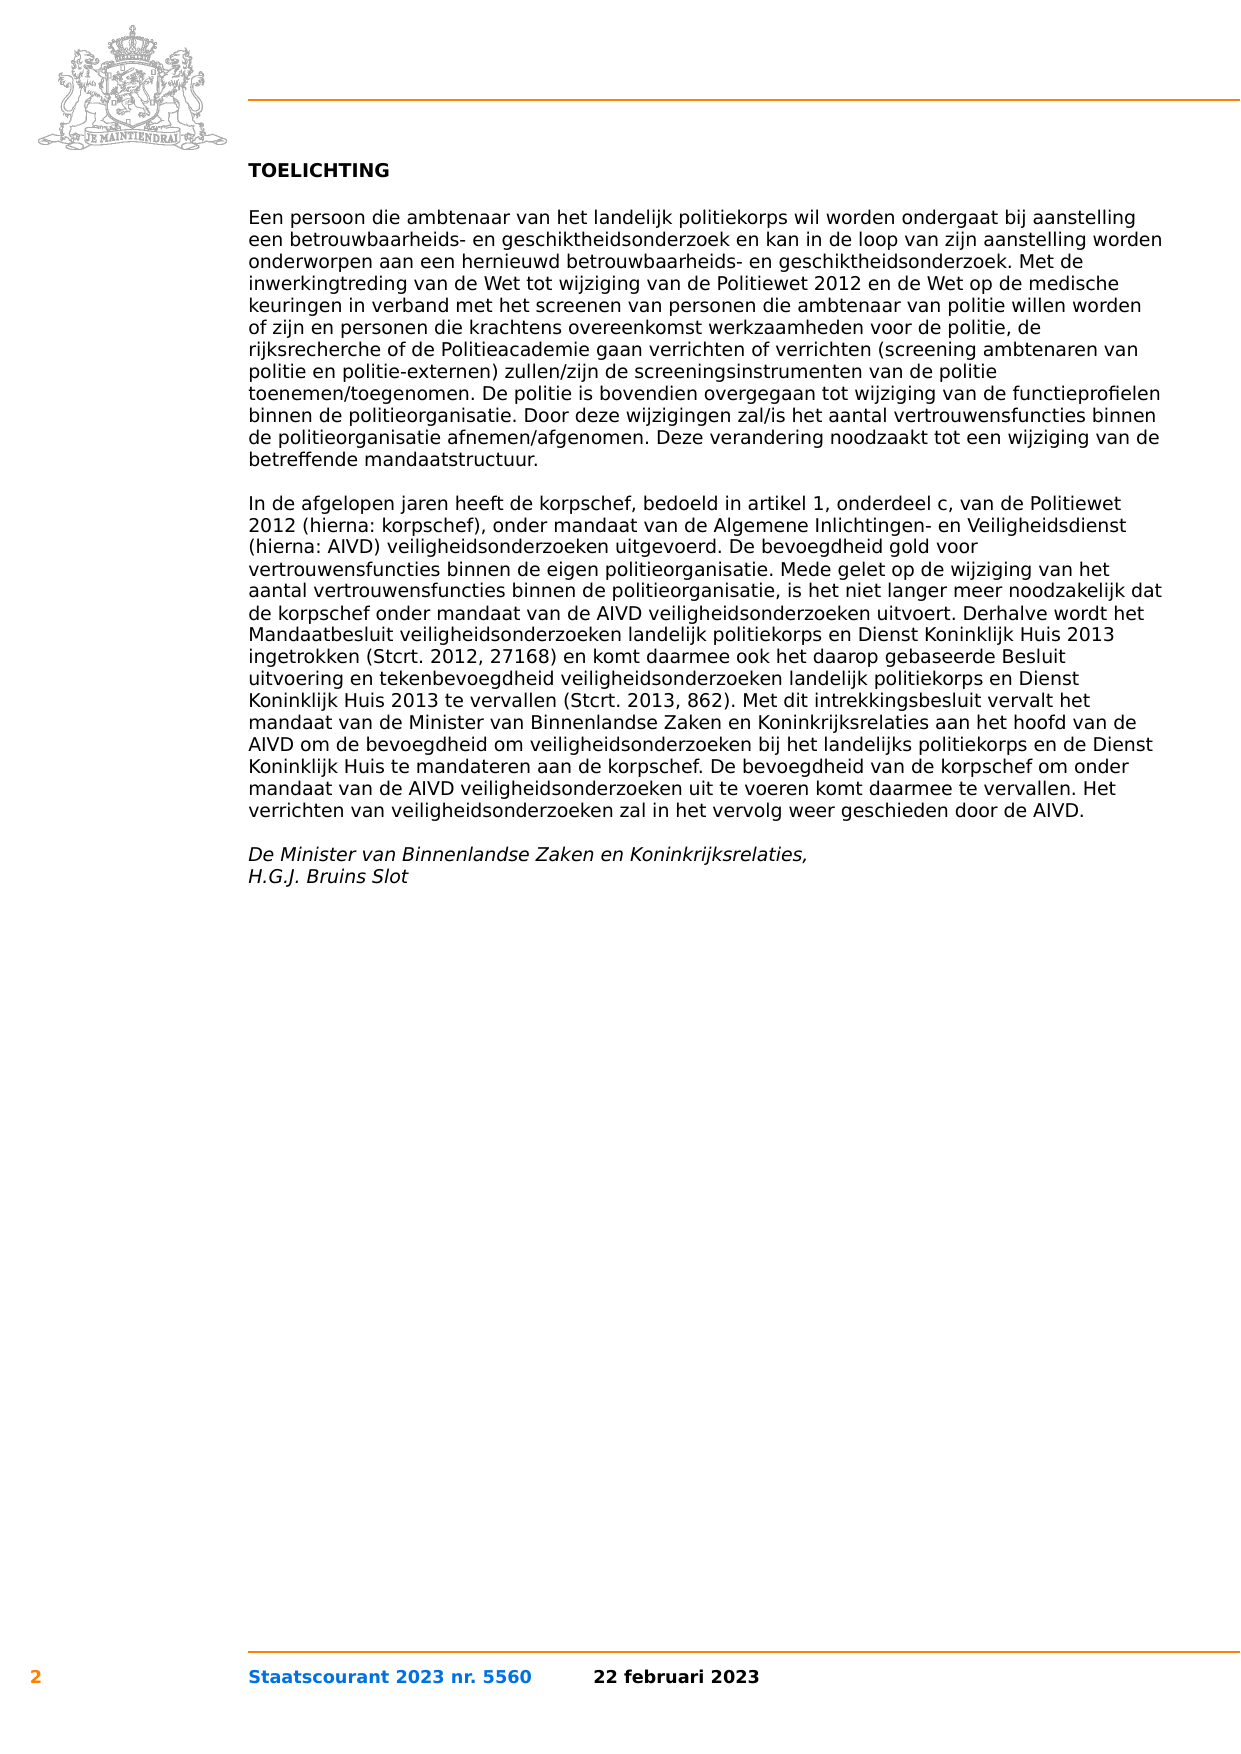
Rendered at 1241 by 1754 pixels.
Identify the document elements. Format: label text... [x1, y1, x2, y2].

text De Minister van Binnenlandse Zaken en Koninkrijksrelaties, H.G.J. Bruins Slot [248, 844, 1163, 888]
picture [38, 25, 227, 150]
subtitle TOELICHTING [248, 160, 1163, 182]
text In de afgelopen jaren heeft de korpschef, bedoeld in artikel 1, onderdeel c, van de Politiewet 2012 (hierna: korpschef), onder mandaat van de Algemene Inlichtingen- en Veiligheidsdienst (hierna: AIVD) veiligheidsonderzoeken uitgevoerd. De bevoegdheid gold voor vertrouwensfuncties binnen de eigen politieorganisatie. Mede gelet op de wijziging van het aantal vertrouwensfuncties binnen de politieorganisatie, is het niet langer meer noodzakelijk dat de korpschef onder mandaat van de AIVD veiligheidsonderzoeken uitvoert. Derhalve wordt het Mandaatbesluit veiligheidsonderzoeken landelijk politiekorps en Dienst Koninklijk Huis 2013 ingetrokken (Stcrt. 2012, 27168) en komt daarmee ook het daarop gebaseerde Besluit uitvoering en tekenbevoegdheid veiligheidsonderzoeken landelijk politiekorps en Dienst Koninklijk Huis 2013 te vervallen (Stcrt. 2013, 862). Met dit intrekkingsbesluit vervalt het mandaat van de Minister van Binnenlandse Zaken en Koninkrijksrelaties aan het hoofd van de AIVD om de bevoegdheid om veiligheidsonderzoeken bij het landelijks politiekorps en de Dienst Koninklijk Huis te mandateren aan de korpschef. De bevoegdheid van de korpschef om onder mandaat van de AIVD veiligheidsonderzoeken uit te voeren komt daarmee te vervallen. Het verrichten van veiligheidsonderzoeken zal in het vervolg weer geschieden door de AIVD. [248, 492, 1163, 822]
text Een persoon die ambtenaar van het landelijk politiekorps wil worden ondergaat bij aanstelling een betrouwbaarheids- en geschiktheidsonderzoek en kan in de loop van zijn aanstelling worden onderworpen aan een hernieuwd betrouwbaarheids- en geschiktheidsonderzoek. Met de inwerkingtreding van de Wet tot wijziging van de Politiewet 2012 en de Wet op de medische keuringen in verband met het screenen van personen die ambtenaar van politie willen worden of zijn en personen die krachtens overeenkomst werkzaamheden voor de politie, de rijksrecherche of de Politieacademie gaan verrichten of verrichten (screening ambtenaren van politie en politie-externen) zullen/zijn de screeningsinstrumenten van de politie toenemen/toegenomen. De politie is bovendien overgegaan tot wijziging van de functieprofielen binnen de politieorganisatie. Door deze wijzigingen zal/is het aantal vertrouwensfuncties binnen de politieorganisatie afnemen/afgenomen. Deze verandering noodzaakt tot een wijziging van de betreffende mandaatstructuur. [248, 207, 1163, 471]
